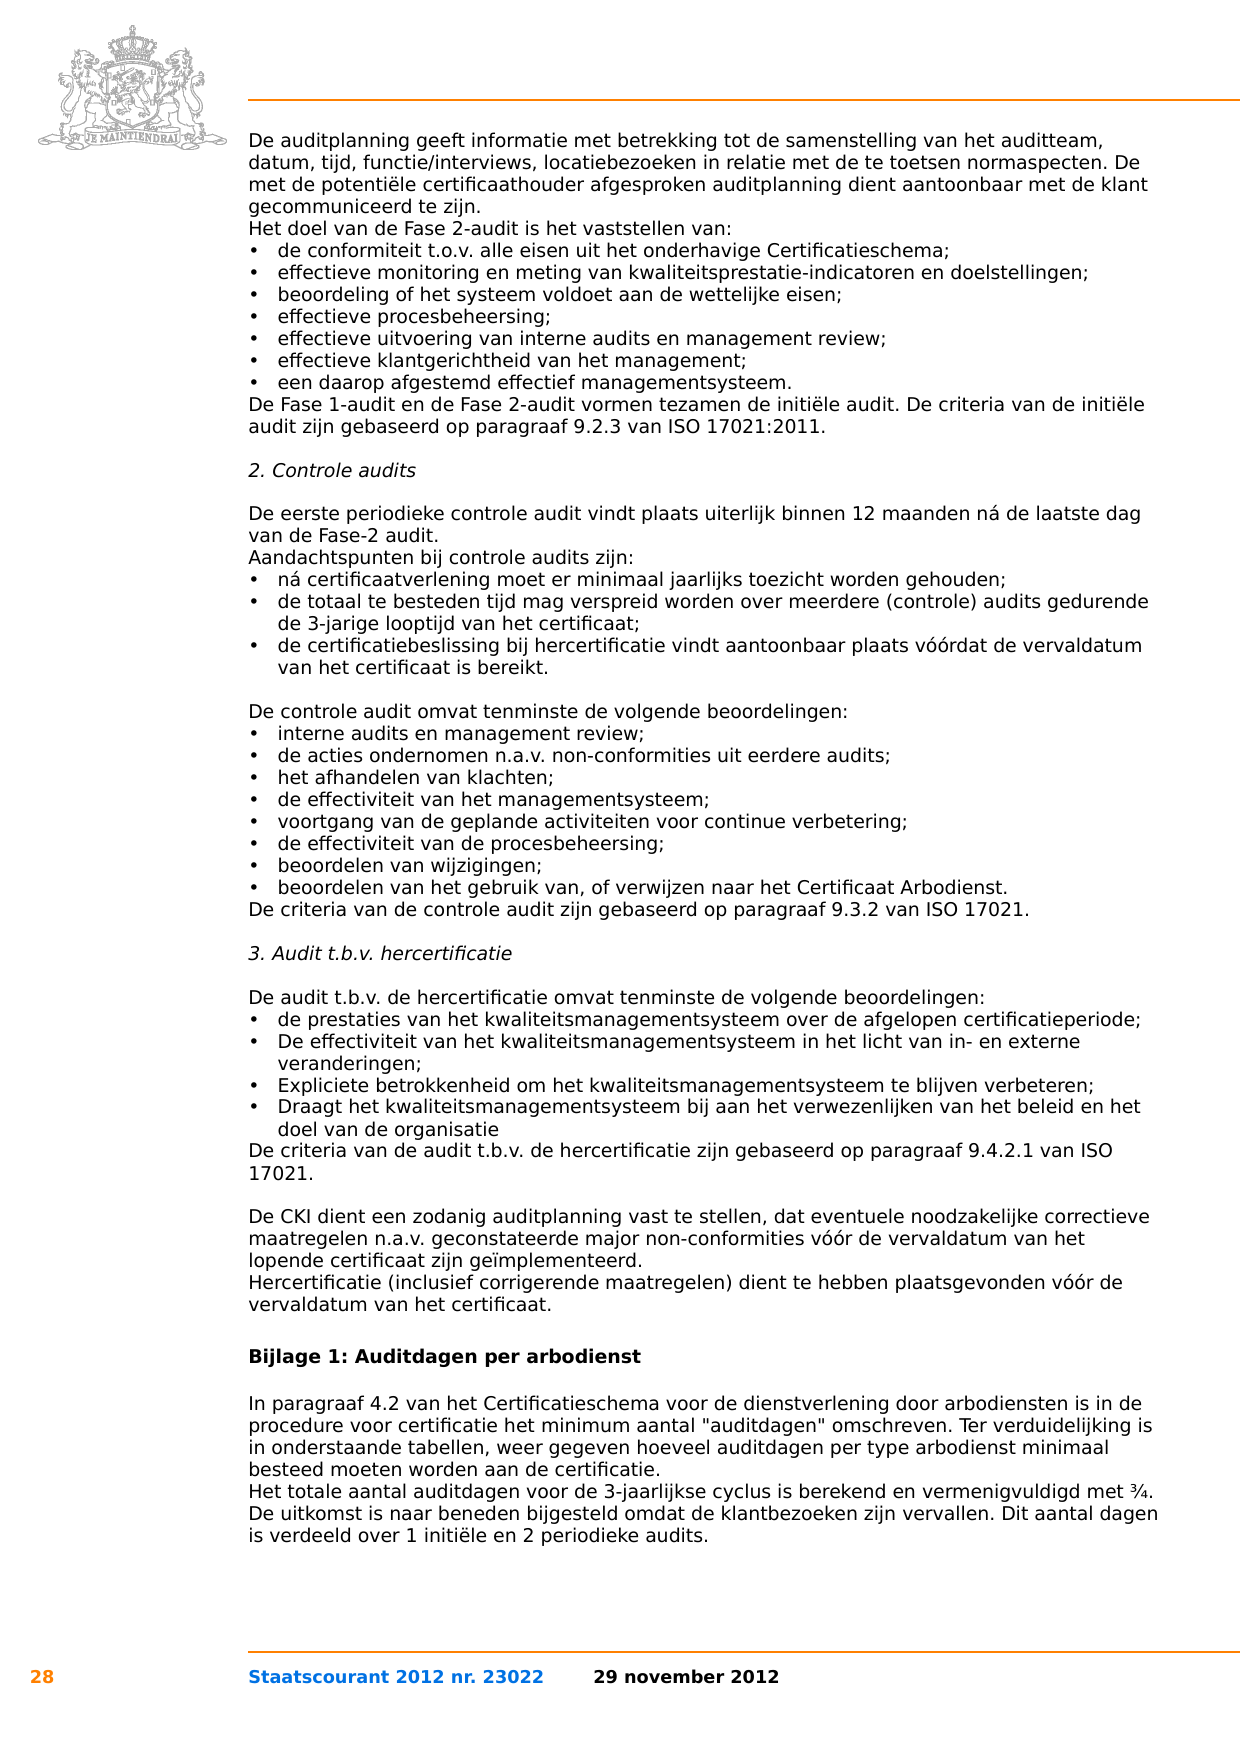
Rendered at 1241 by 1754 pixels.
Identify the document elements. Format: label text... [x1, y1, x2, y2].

text De controle audit omvat tenminste de volgende beoordelingen: [248, 701, 1163, 723]
text • beoordelen van wijzigingen; [248, 855, 1163, 877]
text • voortgang van de geplande activiteiten voor continue verbetering; [248, 811, 1163, 833]
text • de prestaties van het kwaliteitsmanagementsysteem over de afgelopen certificatieperiode; [248, 1008, 1163, 1031]
text De audit t.b.v. de hercertificatie omvat tenminste de volgende beoordelingen: [248, 987, 1163, 1008]
text De criteria van de audit t.b.v. de hercertificatie zijn gebaseerd op paragraaf 9.4.2.1 van ISO 17021. [248, 1140, 1163, 1184]
text • De effectiviteit van het kwaliteitsmanagementsysteem in het licht van in- en externe veranderingen; [248, 1031, 1163, 1074]
text • beoordelen van het gebruik van, of verwijzen naar het Certificaat Arbodienst. [248, 877, 1163, 899]
text • de acties ondernomen n.a.v. non-conformities uit eerdere audits; [248, 745, 1163, 767]
text • de effectiviteit van het managementsysteem; [248, 789, 1163, 811]
text • beoordeling of het systeem voldoet aan de wettelijke eisen; [248, 284, 1163, 306]
subtitle 2. Controle audits [248, 459, 1163, 481]
subtitle Bijlage 1: Auditdagen per arbodienst [248, 1346, 1163, 1368]
subtitle 3. Audit t.b.v. hercertificatie [248, 943, 1163, 965]
text In paragraaf 4.2 van het Certificatieschema voor de dienstverlening door arbodiensten is in de procedure voor certificatie het minimum aantal "auditdagen" omschreven. Ter verduidelijking is in onderstaande tabellen, weer gegeven hoeveel auditdagen per type arbodienst minimaal besteed moeten worden aan de certificatie. [248, 1393, 1163, 1481]
text De auditplanning geeft informatie met betrekking tot de samenstelling van het auditteam, datum, tijd, functie/interviews, locatiebezoeken in relatie met de te toetsen normaspecten. De met de potentiële certificaathouder afgesproken auditplanning dient aantoonbaar met de klant gecommuniceerd te zijn. [248, 130, 1163, 218]
text • Draagt het kwaliteitsmanagementsysteem bij aan het verwezenlijken van het beleid en het doel van de organisatie [248, 1096, 1163, 1140]
text De Fase 1-audit en de Fase 2-audit vormen tezamen de initiële audit. De criteria van de initiële audit zijn gebaseerd op paragraaf 9.2.3 van ISO 17021:2011. [248, 394, 1163, 438]
picture [38, 25, 227, 150]
text De criteria van de controle audit zijn gebaseerd op paragraaf 9.3.2 van ISO 17021. [248, 899, 1163, 921]
text • interne audits en management review; [248, 723, 1163, 745]
text • effectieve uitvoering van interne audits en management review; [248, 328, 1163, 350]
text • ná certificaatverlening moet er minimaal jaarlijks toezicht worden gehouden; [248, 569, 1163, 591]
text Het doel van de Fase 2-audit is het vaststellen van: [248, 218, 1163, 240]
text • de effectiviteit van de procesbeheersing; [248, 833, 1163, 855]
text • Expliciete betrokkenheid om het kwaliteitsmanagementsysteem te blijven verbeteren; [248, 1074, 1163, 1096]
text • effectieve monitoring en meting van kwaliteitsprestatie-indicatoren en doelstellingen; [248, 262, 1163, 284]
text • de totaal te besteden tijd mag verspreid worden over meerdere (controle) audits gedurende de 3-jarige looptijd van het certificaat; [248, 591, 1163, 635]
text Hercertificatie (inclusief corrigerende maatregelen) dient te hebben plaatsgevonden vóór de vervaldatum van het certificaat. [248, 1272, 1163, 1316]
text Het totale aantal auditdagen voor de 3-jaarlijkse cyclus is berekend en vermenigvuldigd met ¾. De uitkomst is naar beneden bijgesteld omdat de klantbezoeken zijn vervallen. Dit aantal dagen is verdeeld over 1 initiële en 2 periodieke audits. [248, 1481, 1163, 1547]
text • effectieve procesbeheersing; [248, 306, 1163, 328]
text • het afhandelen van klachten; [248, 767, 1163, 789]
text • de certificatiebeslissing bij hercertificatie vindt aantoonbaar plaats vóórdat de vervaldatum van het certificaat is bereikt. [248, 635, 1163, 679]
text De CKI dient een zodanig auditplanning vast te stellen, dat eventuele noodzakelijke correctieve maatregelen n.a.v. geconstateerde major non-conformities vóór de vervaldatum van het lopende certificaat zijn geïmplementeerd. [248, 1206, 1163, 1272]
text • een daarop afgestemd effectief managementsysteem. [248, 372, 1163, 394]
text Aandachtspunten bij controle audits zijn: [248, 547, 1163, 569]
text • de conformiteit t.o.v. alle eisen uit het onderhavige Certificatieschema; [248, 240, 1163, 262]
text • effectieve klantgerichtheid van het management; [248, 350, 1163, 372]
text De eerste periodieke controle audit vindt plaats uiterlijk binnen 12 maanden ná de laatste dag van de Fase-2 audit. [248, 503, 1163, 547]
